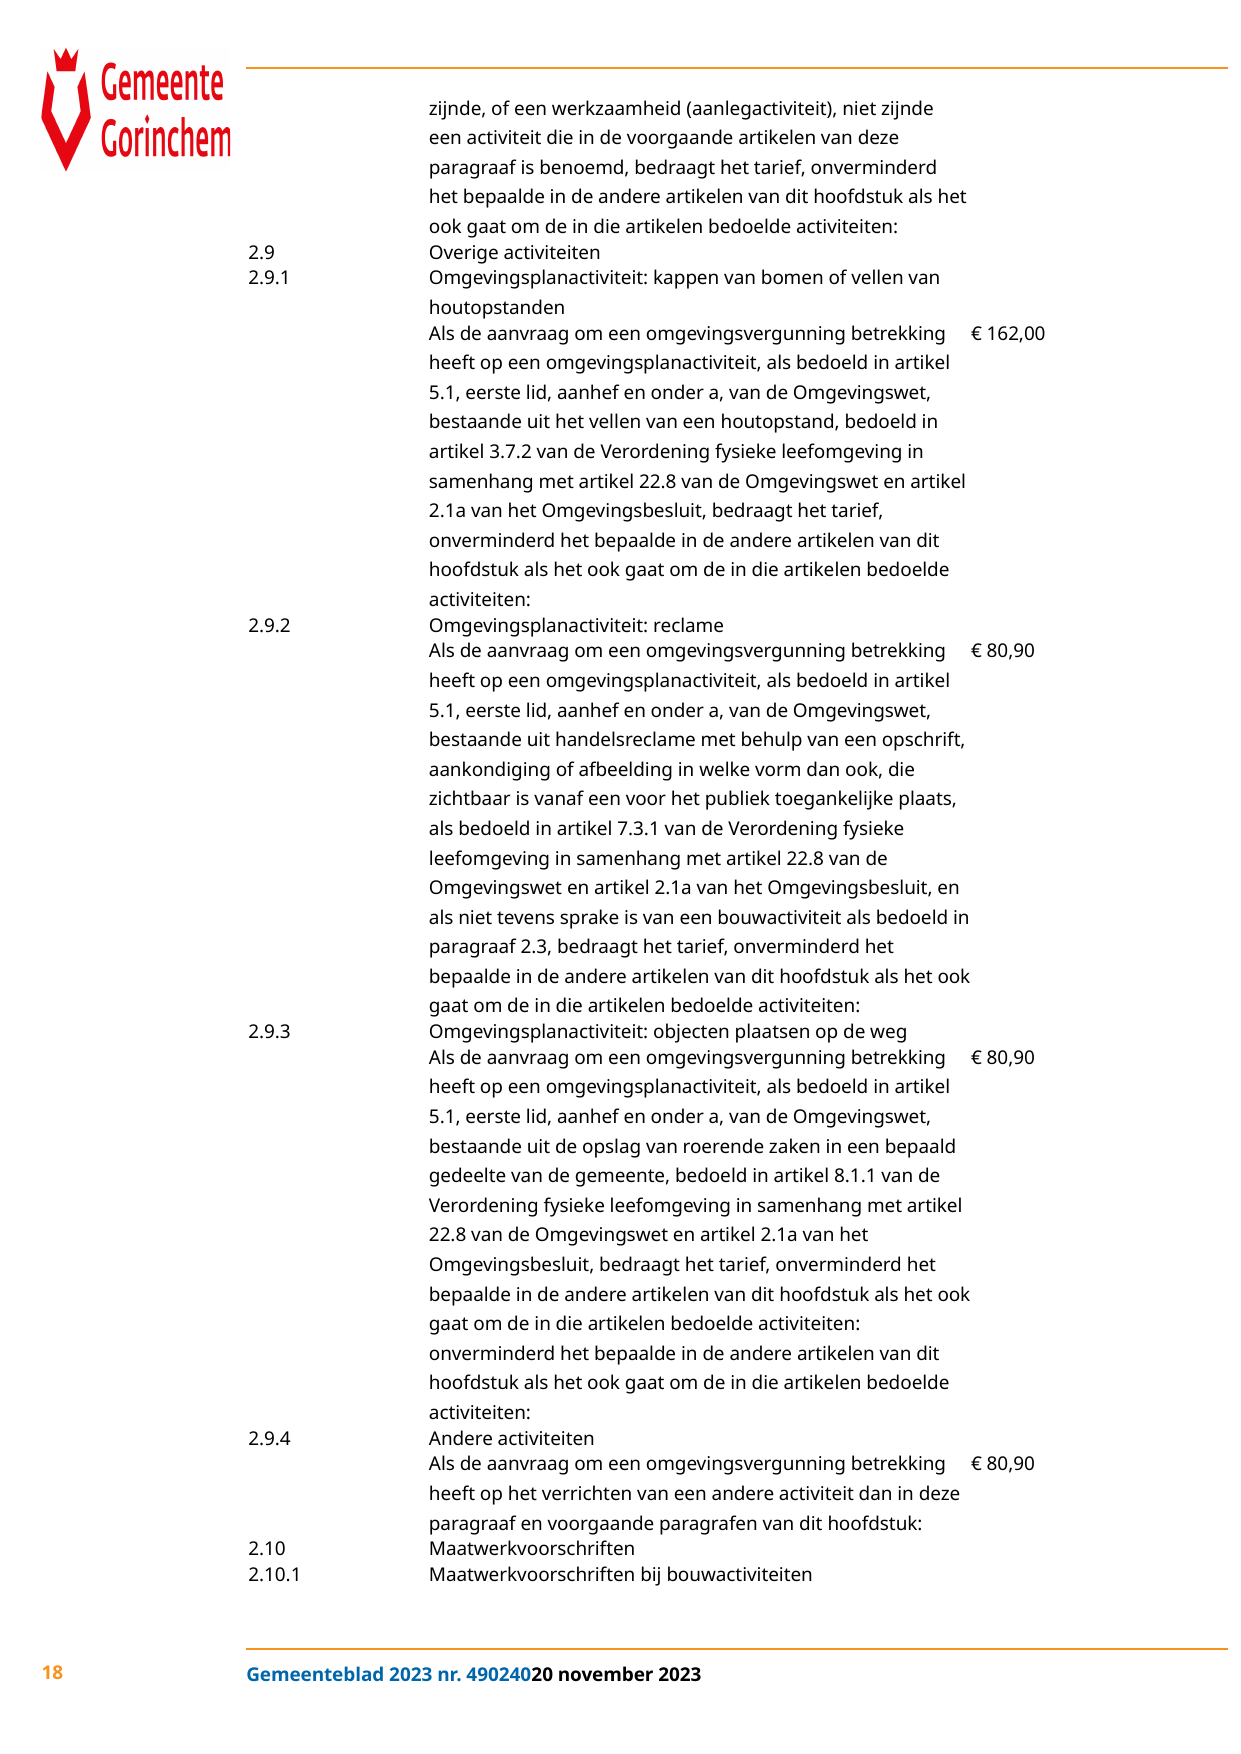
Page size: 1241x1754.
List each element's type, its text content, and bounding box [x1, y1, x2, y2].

table_cell 2.9.1 [248, 265, 429, 320]
table_cell Omgevingsplanactiviteit: objecten plaatsen op de weg [429, 1018, 971, 1044]
table_cell € 80,90 [971, 638, 1152, 1018]
table_cell [971, 1425, 1152, 1451]
table_cell € 162,00 [971, 320, 1152, 612]
table_cell zijnde, of een werkzaamheid (aanlegactiviteit), niet zijnde een activiteit die in de voorgaande artikelen van deze paragraaf is benoemd, bedraagt het tarief, onverminderd het bepaalde in de andere artikelen van dit hoofdstuk als het ook gaat om de in die artikelen bedoelde activiteiten: [429, 95, 971, 239]
table_cell € 80,90 [971, 1044, 1152, 1425]
table_cell Als de aanvraag om een omgevingsvergunning betrekking heeft op een omgevingsplanactiviteit, als bedoeld in artikel 5.1, eerste lid, aanhef en onder a, van de Omgevingswet, bestaande uit handelsreclame met behulp van een opschrift, aankondiging of afbeelding in welke vorm dan ook, die zichtbaar is vanaf een voor het publiek toegankelijke plaats, als bedoeld in artikel 7.3.1 van de Verordening fysieke leefomgeving in samenhang met artikel 22.8 van de Omgevingswet en artikel 2.1a van het Omgevingsbesluit, en als niet tevens sprake is van een bouwactiviteit als bedoeld in paragraaf 2.3, bedraagt het tarief, onverminderd het bepaalde in de andere artikelen van dit hoofdstuk als het ook gaat om de in die artikelen bedoelde activiteiten: [429, 638, 971, 1018]
table_cell Maatwerkvoorschriften bij bouwactiviteiten [429, 1561, 971, 1587]
table_cell 2.10.1 [248, 1561, 429, 1587]
table_cell [971, 612, 1152, 638]
table_cell Omgevingsplanactiviteit: kappen van bomen of vellen van houtopstanden [429, 265, 971, 320]
table_cell Als de aanvraag om een omgevingsvergunning betrekking heeft op een omgevingsplanactiviteit, als bedoeld in artikel 5.1, eerste lid, aanhef en onder a, van de Omgevingswet, bestaande uit de opslag van roerende zaken in een bepaald gedeelte van de gemeente, bedoeld in artikel 8.1.1 van de Verordening fysieke leefomgeving in samenhang met artikel 22.8 van de Omgevingswet en artikel 2.1a van het Omgevingsbesluit, bedraagt het tarief, onverminderd het bepaalde in de andere artikelen van dit hoofdstuk als het ook gaat om de in die artikelen bedoelde activiteiten: onverminderd het bepaalde in de andere artikelen van dit hoofdstuk als het ook gaat om de in die artikelen bedoelde activiteiten: [429, 1044, 971, 1425]
table_cell Andere activiteiten [429, 1425, 971, 1451]
table_cell 2.9.2 [248, 612, 429, 638]
table_cell [971, 239, 1152, 264]
table_cell [971, 1018, 1152, 1044]
table_cell Als de aanvraag om een omgevingsvergunning betrekking heeft op het verrichten van een andere activiteit dan in deze paragraaf en voorgaande paragrafen van dit hoofdstuk: [429, 1451, 971, 1535]
picture [41, 47, 231, 172]
table_cell [971, 265, 1152, 320]
table_cell 2.9.3 [248, 1018, 429, 1044]
table_cell [971, 1561, 1152, 1587]
table_cell [971, 95, 1152, 239]
table_cell [248, 1451, 429, 1535]
table_cell [248, 638, 429, 1018]
table_cell [248, 320, 429, 612]
table_cell € 80,90 [971, 1451, 1152, 1535]
table_cell Maatwerkvoorschriften [429, 1535, 971, 1561]
table_cell 2.9.4 [248, 1425, 429, 1451]
table_cell [248, 1044, 429, 1425]
table_cell [971, 1535, 1152, 1561]
table_cell 2.9 [248, 239, 429, 264]
table_cell [248, 95, 429, 239]
table_cell Overige activiteiten [429, 239, 971, 264]
table_cell Als de aanvraag om een omgevingsvergunning betrekking heeft op een omgevingsplanactiviteit, als bedoeld in artikel 5.1, eerste lid, aanhef en onder a, van de Omgevingswet, bestaande uit het vellen van een houtopstand, bedoeld in artikel 3.7.2 van de Verordening fysieke leefomgeving in samenhang met artikel 22.8 van de Omgevingswet en artikel 2.1a van het Omgevingsbesluit, bedraagt het tarief, onverminderd het bepaalde in de andere artikelen van dit hoofdstuk als het ook gaat om de in die artikelen bedoelde activiteiten: [429, 320, 971, 612]
table_cell 2.10 [248, 1535, 429, 1561]
table_cell Omgevingsplanactiviteit: reclame [429, 612, 971, 638]
